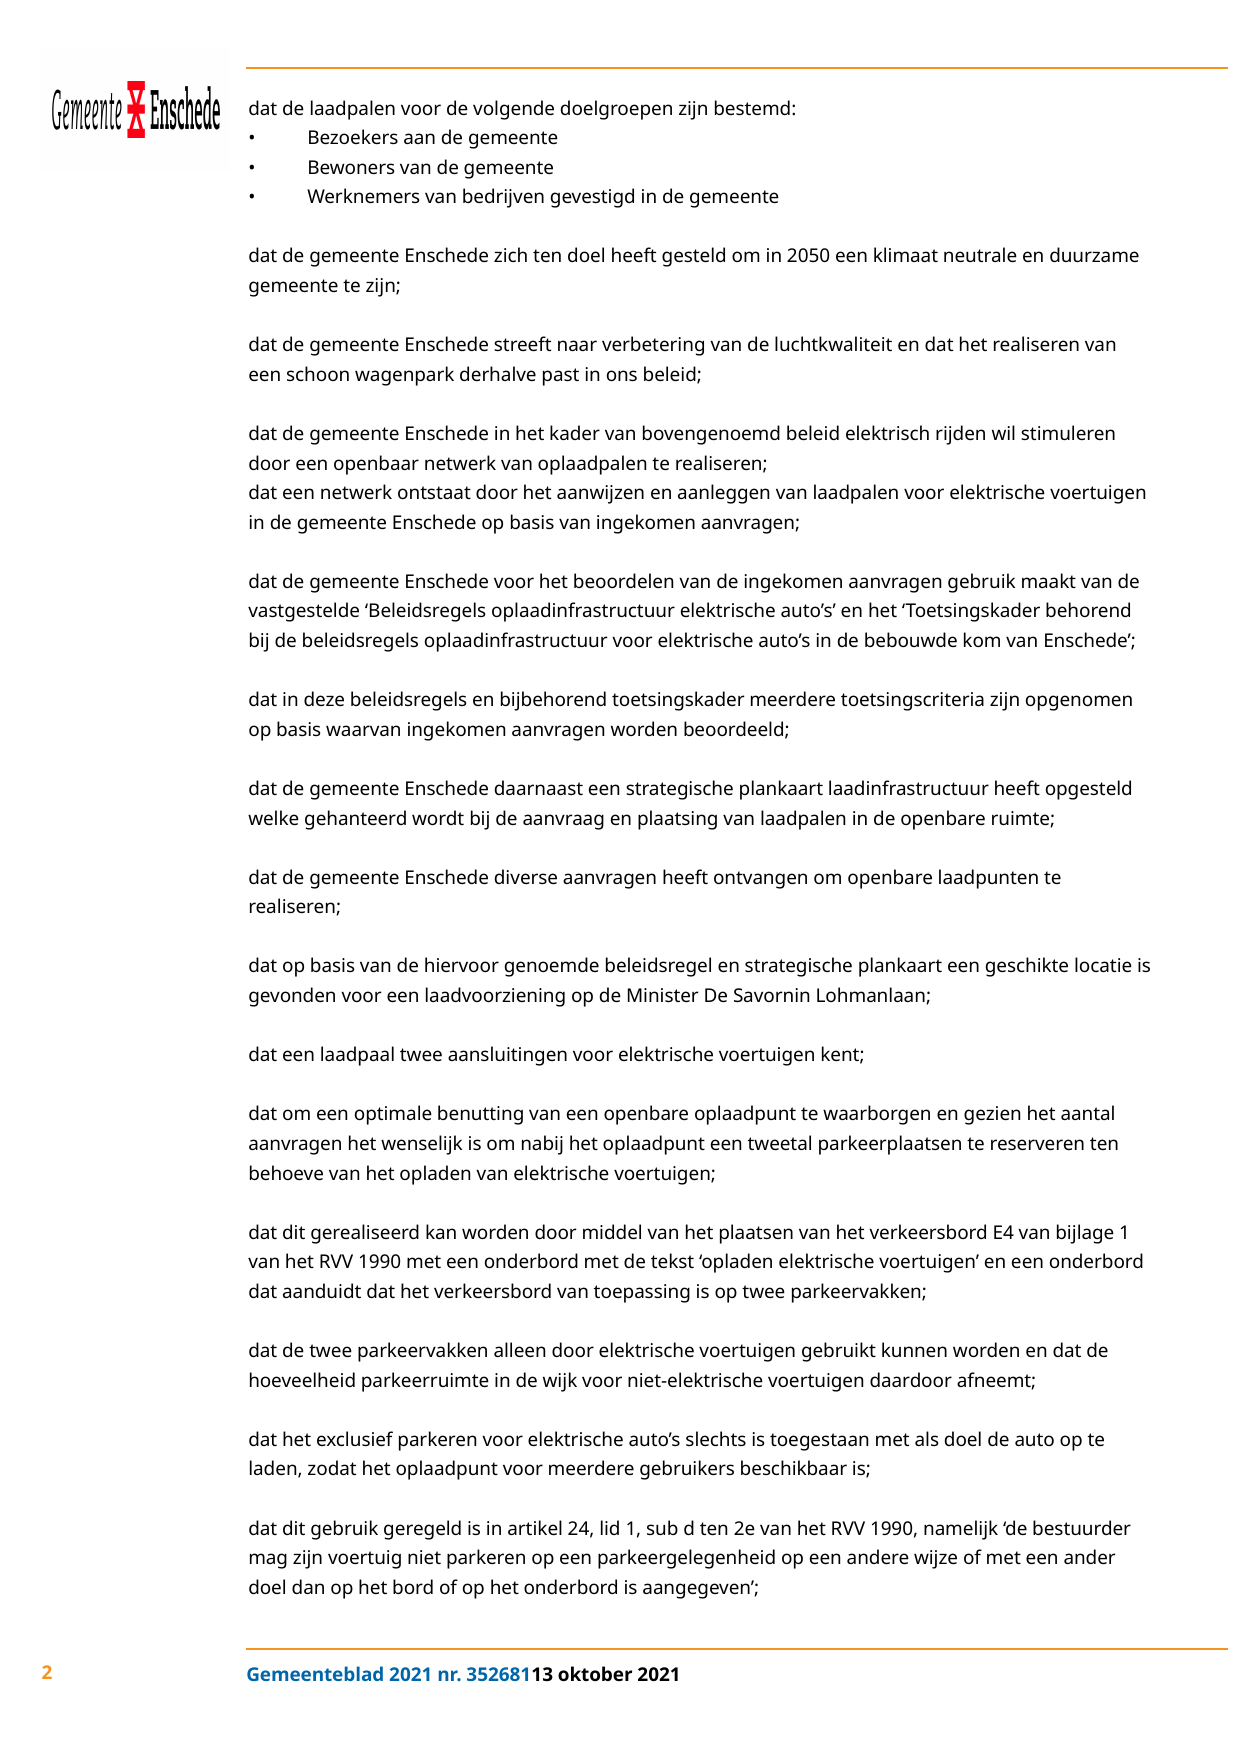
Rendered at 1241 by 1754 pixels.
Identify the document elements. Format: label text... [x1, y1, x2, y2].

picture [41, 47, 231, 172]
text dat op basis van de hiervoor genoemde beleidsregel en strategische plankaart een geschikte locatie is gevonden voor een laadvoorziening op de Minister De Savornin Lohmanlaan; [248, 953, 1152, 1008]
text dat de gemeente Enschede in het kader van bovengenoemd beleid elektrisch rijden wil stimuleren door een openbaar netwerk van oplaadpalen te realiseren; [248, 420, 1152, 476]
text dat de gemeente Enschede zich ten doel heeft gesteld om in 2050 een klimaat neutrale en duurzame gemeente te zijn; [248, 243, 1152, 298]
text dat de gemeente Enschede daarnaast een strategische plankaart laadinfrastructuur heeft opgesteld welke gehanteerd wordt bij de aanvraag en plaatsing van laadpalen in de openbare ruimte; [248, 775, 1152, 831]
list Bewoners van de gemeente [248, 154, 1152, 180]
list Werknemers van bedrijven gevestigd in de gemeente [248, 183, 1152, 209]
text dat het exclusief parkeren voor elektrische auto’s slechts is toegestaan met als doel de auto op te laden, zodat het oplaadpunt voor meerdere gebruikers beschikbaar is; [248, 1426, 1152, 1481]
text dat dit gerealiseerd kan worden door middel van het plaatsen van het verkeersbord E4 van bijlage 1 van het RVV 1990 met een onderbord met de tekst ‘opladen elektrische voertuigen’ en een onderbord dat aanduidt dat het verkeersbord van toepassing is op twee parkeervakken; [248, 1219, 1152, 1304]
text dat de gemeente Enschede voor het beoordelen van de ingekomen aanvragen gebruik maakt van de vastgestelde ‘Beleidsregels oplaadinfrastructuur elektrische auto’s’ en het ‘Toetsingskader behorend bij de beleidsregels oplaadinfrastructuur voor elektrische auto’s in de bebouwde kom van Enschede’; [248, 568, 1152, 653]
list Bezoekers aan de gemeente [248, 124, 1152, 150]
text dat een netwerk ontstaat door het aanwijzen en aanleggen van laadpalen voor elektrische voertuigen in de gemeente Enschede op basis van ingekomen aanvragen; [248, 479, 1152, 535]
text dat in deze beleidsregels en bijbehorend toetsingskader meerdere toetsingscriteria zijn opgenomen op basis waarvan ingekomen aanvragen worden beoordeeld; [248, 686, 1152, 742]
text dat de twee parkeervakken alleen door elektrische voertuigen gebruikt kunnen worden en dat de hoeveelheid parkeerruimte in de wijk voor niet-elektrische voertuigen daardoor afneemt; [248, 1337, 1152, 1393]
text dat de gemeente Enschede streeft naar verbetering van de luchtkwaliteit en dat het realiseren van een schoon wagenpark derhalve past in ons beleid; [248, 331, 1152, 387]
text dat een laadpaal twee aansluitingen voor elektrische voertuigen kent; [248, 1041, 1152, 1067]
text dat dit gebruik geregeld is in artikel 24, lid 1, sub d ten 2e van het RVV 1990, namelijk ‘de bestuurder mag zijn voertuig niet parkeren op een parkeergelegenheid op een andere wijze of met een ander doel dan op het bord of op het onderbord is aangegeven’; [248, 1515, 1152, 1600]
text dat om een optimale benutting van een openbare oplaadpunt te waarborgen en gezien het aantal aanvragen het wenselijk is om nabij het oplaadpunt een tweetal parkeerplaatsen te reserveren ten behoeve van het opladen van elektrische voertuigen; [248, 1101, 1152, 1186]
text dat de gemeente Enschede diverse aanvragen heeft ontvangen om openbare laadpunten te realiseren; [248, 864, 1152, 919]
text dat de laadpalen voor de volgende doelgroepen zijn bestemd: [248, 95, 1152, 121]
